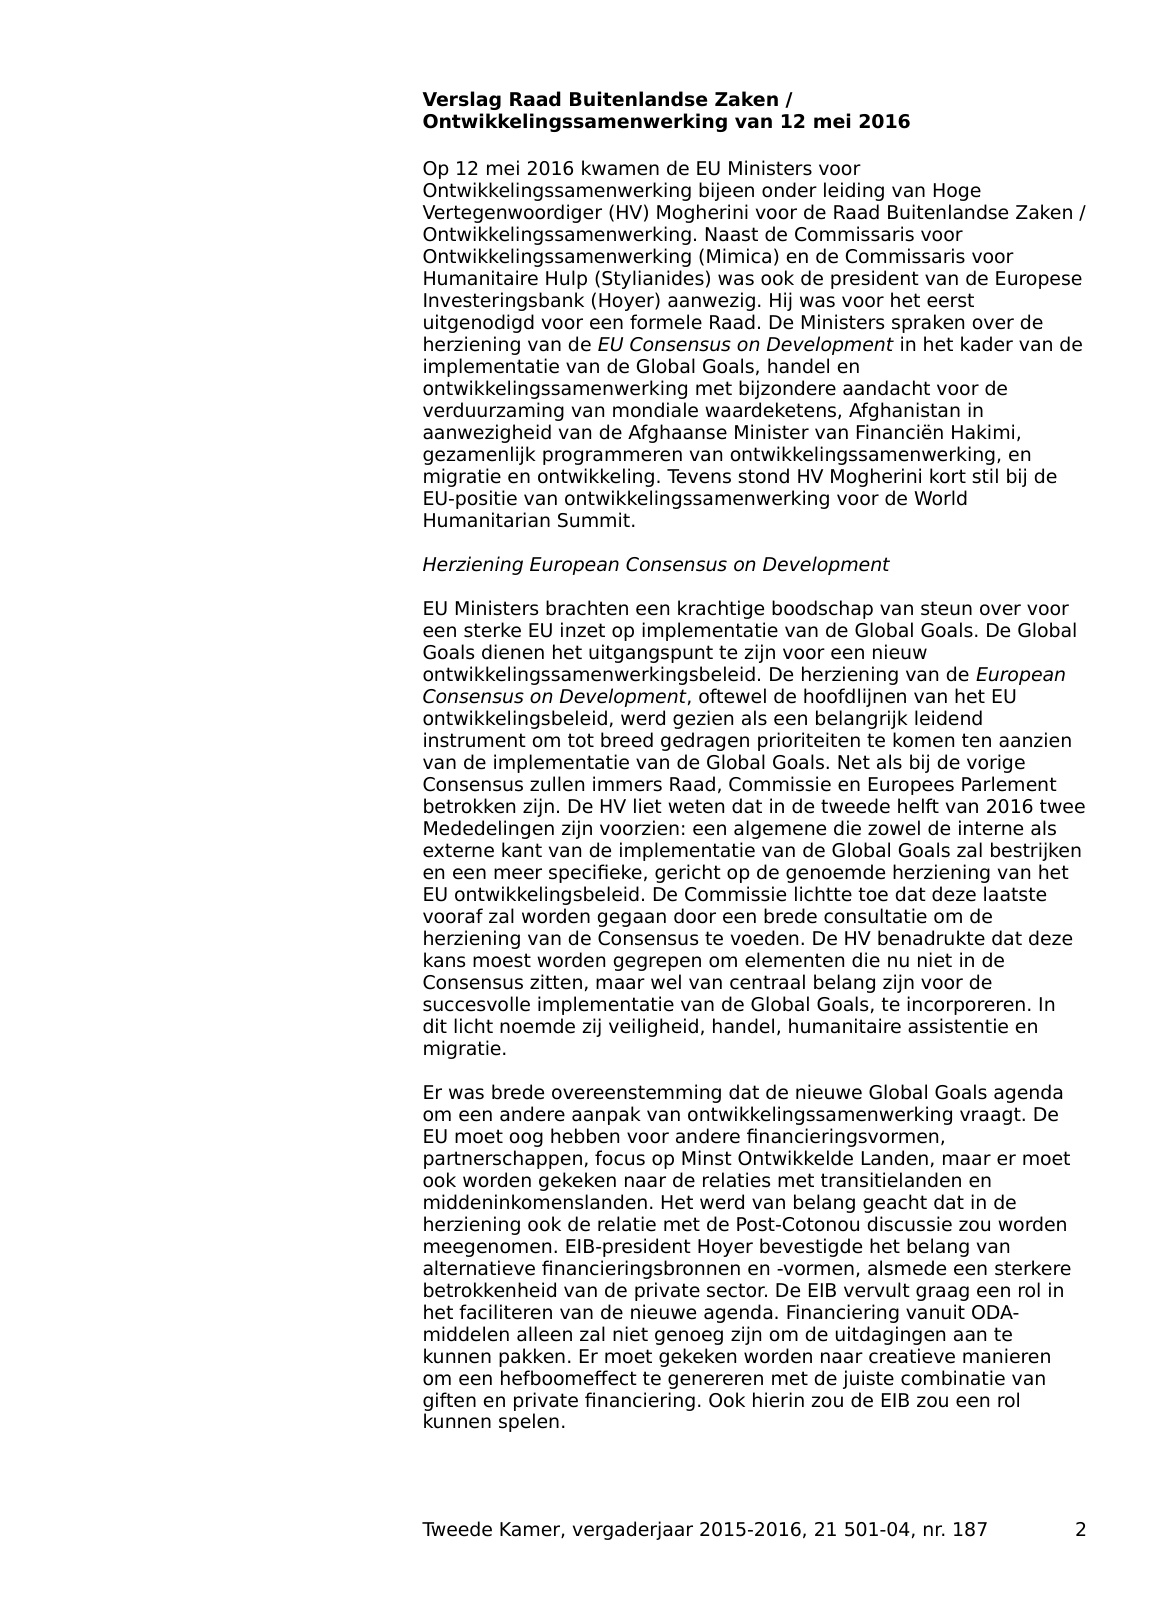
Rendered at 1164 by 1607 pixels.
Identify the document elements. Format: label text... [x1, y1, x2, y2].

text Op 12 mei 2016 kwamen de EU Ministers voor Ontwikkelingssamenwerking bijeen onder leiding van Hoge Vertegenwoordiger (HV) Mogherini voor de Raad Buitenlandse Zaken / Ontwikkelingssamenwerking. Naast de Commissaris voor Ontwikkelingssamenwerking (Mimica) en de Commissaris voor Humanitaire Hulp (Stylianides) was ook de president van de Europese Investeringsbank (Hoyer) aanwezig. Hij was voor het eerst uitgenodigd voor een formele Raad. De Ministers spraken over de herziening van de EU Consensus on Development in het kader van de implementatie van de Global Goals, handel en ontwikkelingssamenwerking met bijzondere aandacht voor de verduurzaming van mondiale waardeketens, Afghanistan in aanwezigheid van de Afghaanse Minister van Financiën Hakimi, gezamenlijk programmeren van ontwikkelingssamenwerking, en migratie en ontwikkeling. Tevens stond HV Mogherini kort stil bij de EU-positie van ontwikkelingssamenwerking voor de World Humanitarian Summit. [422, 158, 1087, 532]
text EU Ministers brachten een krachtige boodschap van steun over voor een sterke EU inzet op implementatie van de Global Goals. De Global Goals dienen het uitgangspunt te zijn voor een nieuw ontwikkelingssamenwerkingsbeleid. De herziening van de European Consensus on Development, oftewel de hoofdlijnen van het EU ontwikkelingsbeleid, werd gezien als een belangrijk leidend instrument om tot breed gedragen prioriteiten te komen ten aanzien van de implementatie van de Global Goals. Net als bij de vorige Consensus zullen immers Raad, Commissie en Europees Parlement betrokken zijn. De HV liet weten dat in de tweede helft van 2016 twee Mededelingen zijn voorzien: een algemene die zowel de interne als externe kant van de implementatie van de Global Goals zal bestrijken en een meer specifieke, gericht op de genoemde herziening van het EU ontwikkelingsbeleid. De Commissie lichtte toe dat deze laatste vooraf zal worden gegaan door een brede consultatie om de herziening van de Consensus te voeden. De HV benadrukte dat deze kans moest worden gegrepen om elementen die nu niet in de Consensus zitten, maar wel van centraal belang zijn voor de succesvolle implementatie van de Global Goals, te incorporeren. In dit licht noemde zij veiligheid, handel, humanitaire assistentie en migratie. [422, 598, 1087, 1059]
subtitle Herziening European Consensus on Development [422, 554, 1087, 576]
text Er was brede overeenstemming dat de nieuwe Global Goals agenda om een andere aanpak van ontwikkelingssamenwerking vraagt. De EU moet oog hebben voor andere financieringsvormen, partnerschappen, focus op Minst Ontwikkelde Landen, maar er moet ook worden gekeken naar de relaties met transitielanden en middeninkomenslanden. Het werd van belang geacht dat in de herziening ook de relatie met de Post-Cotonou discussie zou worden meegenomen. EIB-president Hoyer bevestigde het belang van alternatieve financieringsbronnen en -vormen, alsmede een sterkere betrokkenheid van de private sector. De EIB vervult graag een rol in het faciliteren van de nieuwe agenda. Financiering vanuit ODA-middelen alleen zal niet genoeg zijn om de uitdagingen aan te kunnen pakken. Er moet gekeken worden naar creatieve manieren om een hefboomeffect te genereren met de juiste combinatie van giften en private financiering. Ook hierin zou de EIB zou een rol kunnen spelen. [422, 1082, 1087, 1433]
subtitle Verslag Raad Buitenlandse Zaken / Ontwikkelingssamenwerking van 12 mei 2016 [422, 89, 1087, 133]
